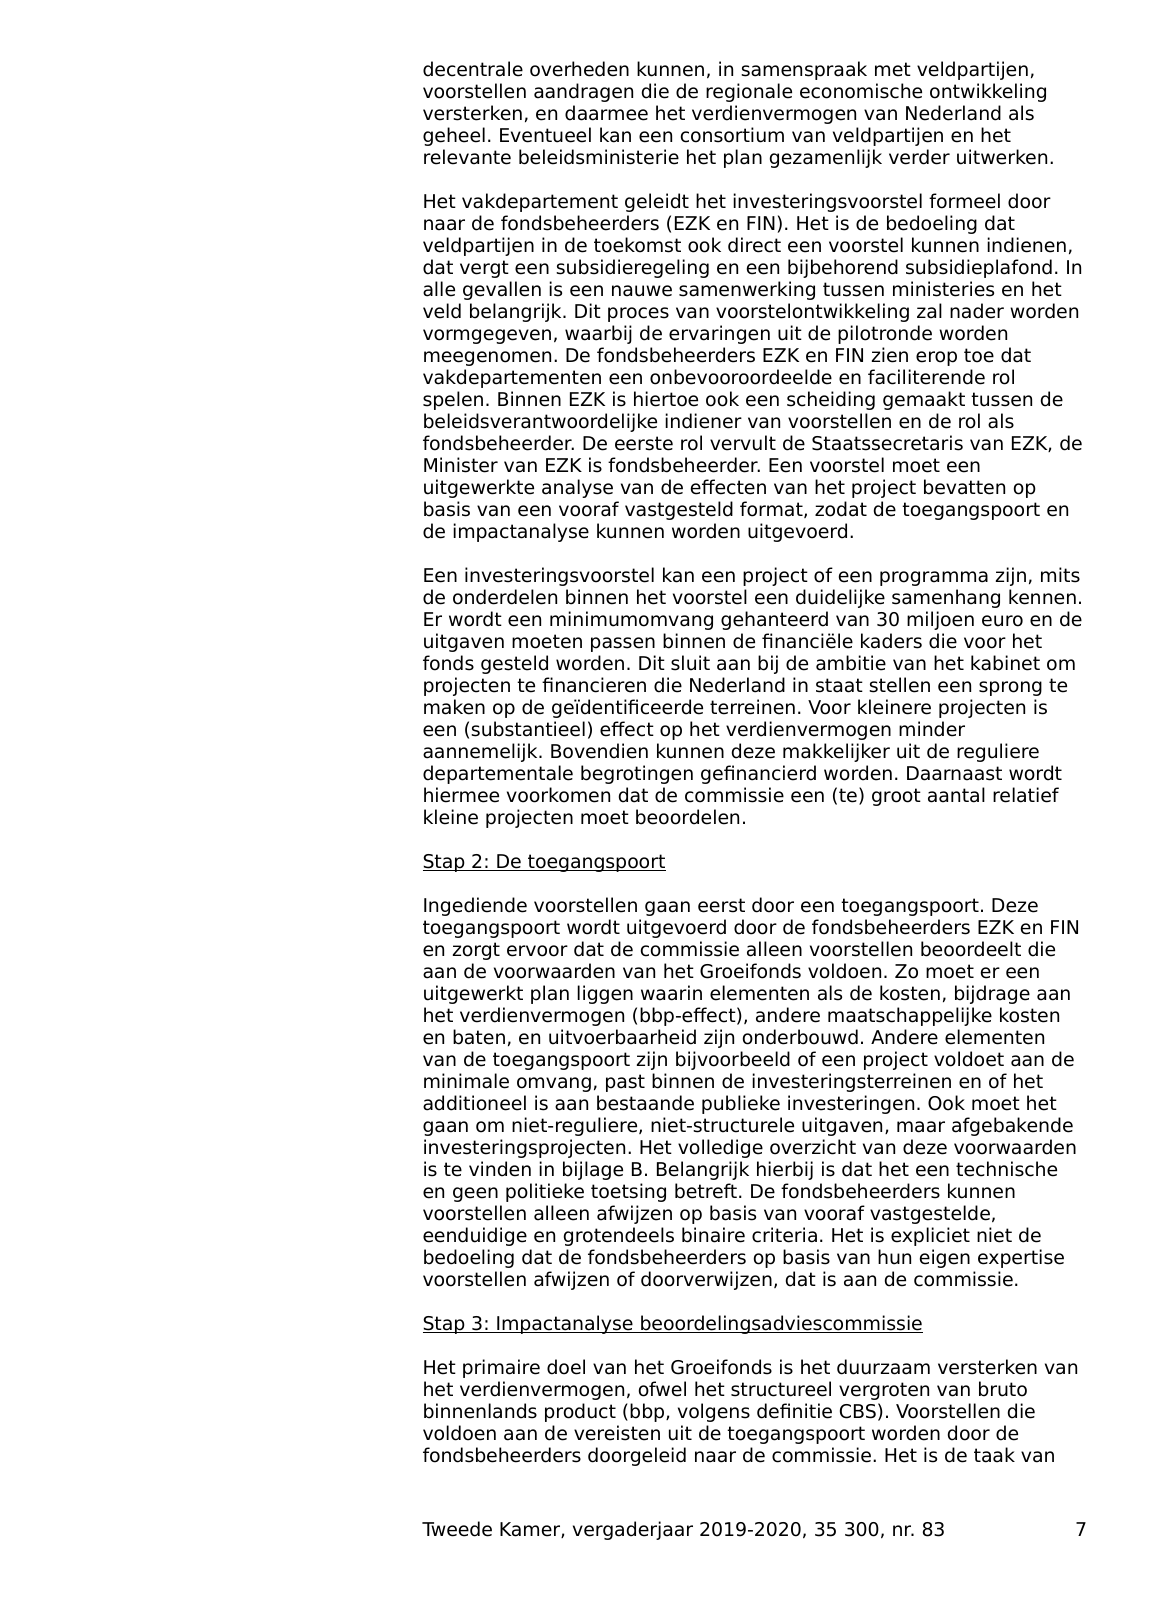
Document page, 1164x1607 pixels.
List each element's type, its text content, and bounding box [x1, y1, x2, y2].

text Een investeringsvoorstel kan een project of een programma zijn, mits de onderdelen binnen het voorstel een duidelijke samenhang kennen. Er wordt een minimumomvang gehanteerd van 30 miljoen euro en de uitgaven moeten passen binnen de financiële kaders die voor het fonds gesteld worden. Dit sluit aan bij de ambitie van het kabinet om projecten te financieren die Nederland in staat stellen een sprong te maken op de geïdentificeerde terreinen. Voor kleinere projecten is een (substantieel) effect op het verdienvermogen minder aannemelijk. Bovendien kunnen deze makkelijker uit de reguliere departementale begrotingen gefinancierd worden. Daarnaast wordt hiermee voorkomen dat de commissie een (te) groot aantal relatief kleine projecten moet beoordelen. [422, 565, 1087, 829]
text decentrale overheden kunnen, in samenspraak met veldpartijen, voorstellen aandragen die de regionale economische ontwikkeling versterken, en daarmee het verdienvermogen van Nederland als geheel. Eventueel kan een consortium van veldpartijen en het relevante beleidsministerie het plan gezamenlijk verder uitwerken. [422, 59, 1087, 169]
subtitle Stap 2: De toegangspoort [422, 851, 1087, 873]
subtitle Stap 3: Impactanalyse beoordelingsadviescommissie [422, 1313, 1087, 1335]
text Ingediende voorstellen gaan eerst door een toegangspoort. Deze toegangspoort wordt uitgevoerd door de fondsbeheerders EZK en FIN en zorgt ervoor dat de commissie alleen voorstellen beoordeelt die aan de voorwaarden van het Groeifonds voldoen. Zo moet er een uitgewerkt plan liggen waarin elementen als de kosten, bijdrage aan het verdienvermogen (bbp-effect), andere maatschappelijke kosten en baten, en uitvoerbaarheid zijn onderbouwd. Andere elementen van de toegangspoort zijn bijvoorbeeld of een project voldoet aan de minimale omvang, past binnen de investeringsterreinen en of het additioneel is aan bestaande publieke investeringen. Ook moet het gaan om niet-reguliere, niet-structurele uitgaven, maar afgebakende investeringsprojecten. Het volledige overzicht van deze voorwaarden is te vinden in bijlage B. Belangrijk hierbij is dat het een technische en geen politieke toetsing betreft. De fondsbeheerders kunnen voorstellen alleen afwijzen op basis van vooraf vastgestelde, eenduidige en grotendeels binaire criteria. Het is expliciet niet de bedoeling dat de fondsbeheerders op basis van hun eigen expertise voorstellen afwijzen of doorverwijzen, dat is aan de commissie. [422, 895, 1087, 1291]
text Het vakdepartement geleidt het investeringsvoorstel formeel door naar de fondsbeheerders (EZK en FIN). Het is de bedoeling dat veldpartijen in de toekomst ook direct een voorstel kunnen indienen, dat vergt een subsidieregeling en een bijbehorend subsidieplafond. In alle gevallen is een nauwe samenwerking tussen ministeries en het veld belangrijk. Dit proces van voorstelontwikkeling zal nader worden vormgegeven, waarbij de ervaringen uit de pilotronde worden meegenomen. De fondsbeheerders EZK en FIN zien erop toe dat vakdepartementen een onbevooroordeelde en faciliterende rol spelen. Binnen EZK is hiertoe ook een scheiding gemaakt tussen de beleidsverantwoordelijke indiener van voorstellen en de rol als fondsbeheerder. De eerste rol vervult de Staatssecretaris van EZK, de Minister van EZK is fondsbeheerder. Een voorstel moet een uitgewerkte analyse van de effecten van het project bevatten op basis van een vooraf vastgesteld format, zodat de toegangspoort en de impactanalyse kunnen worden uitgevoerd. [422, 191, 1087, 543]
text Het primaire doel van het Groeifonds is het duurzaam versterken van het verdienvermogen, ofwel het structureel vergroten van bruto binnenlands product (bbp, volgens definitie CBS). Voorstellen die voldoen aan de vereisten uit de toegangspoort worden door de fondsbeheerders doorgeleid naar de commissie. Het is de taak van [422, 1357, 1087, 1467]
